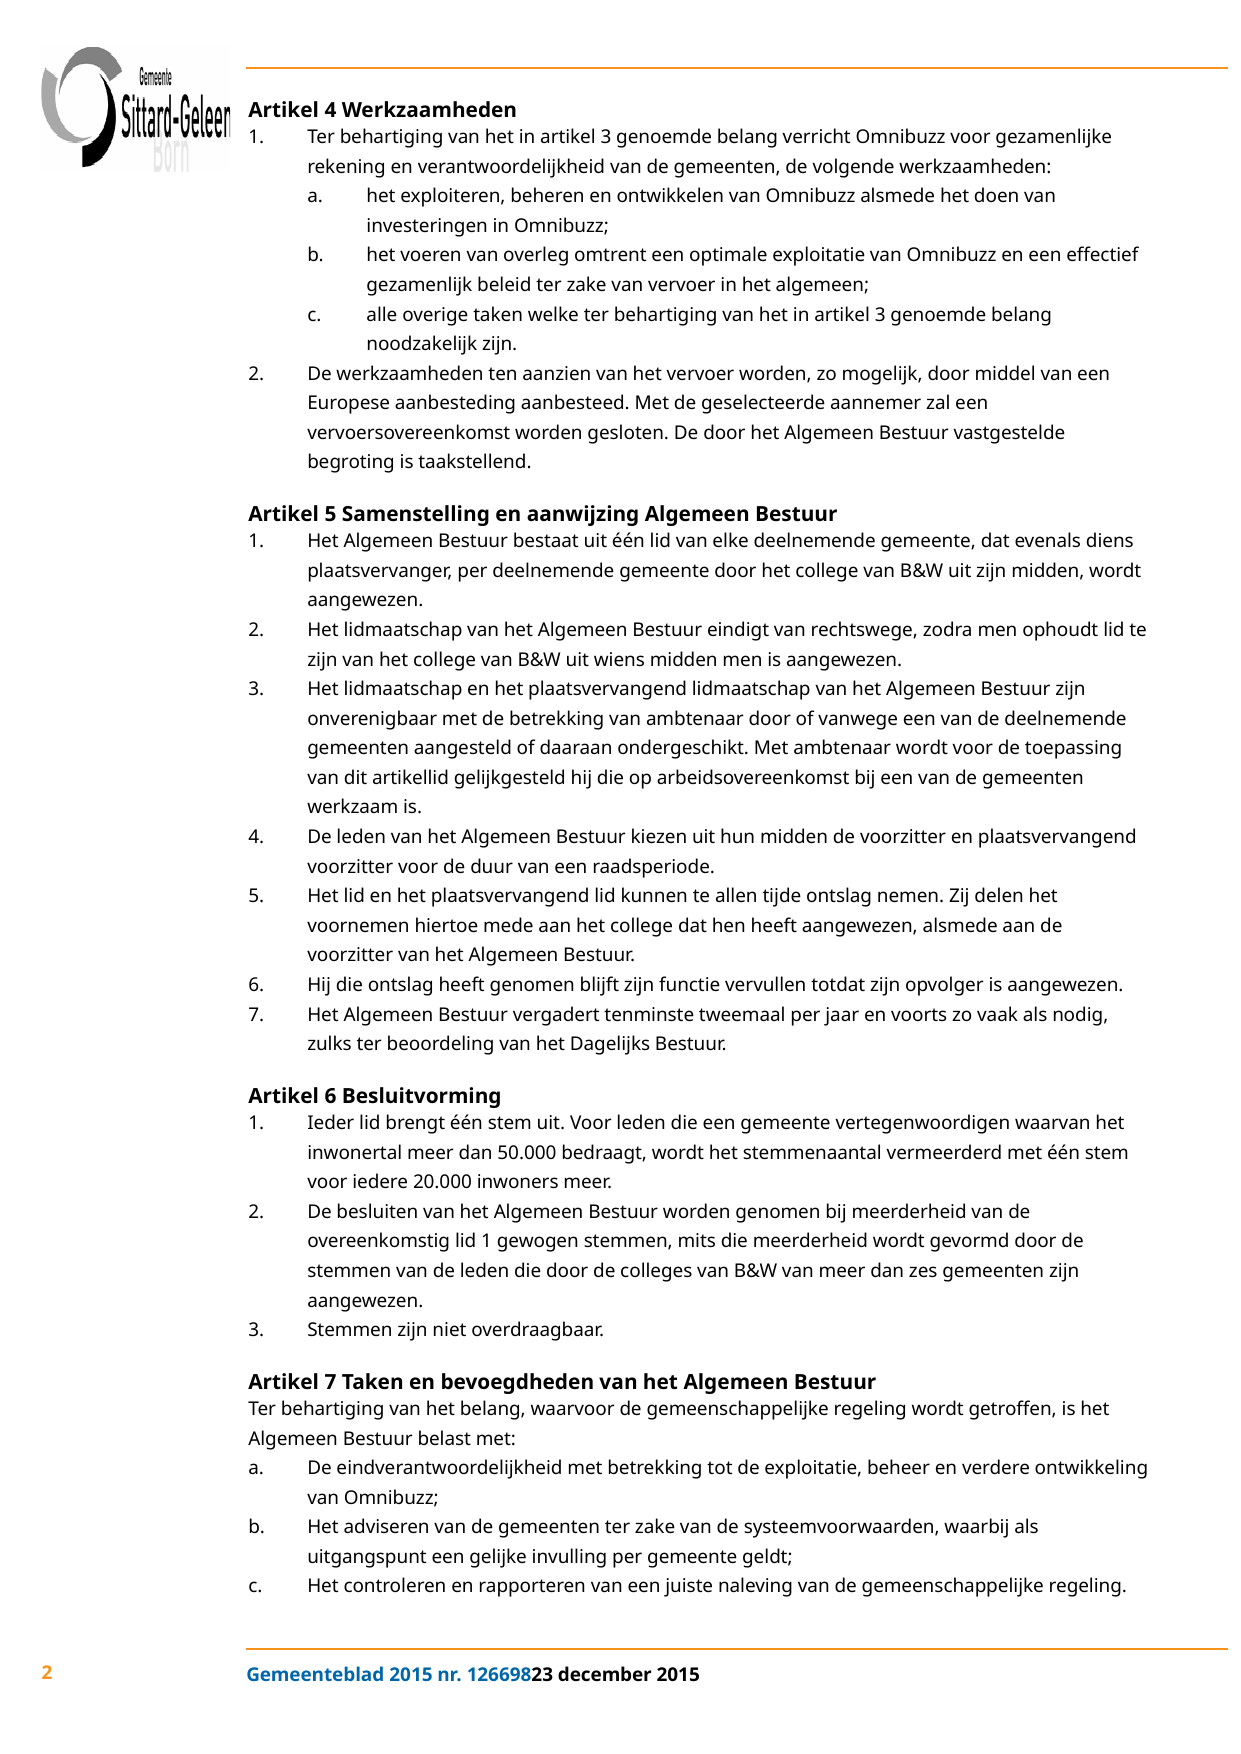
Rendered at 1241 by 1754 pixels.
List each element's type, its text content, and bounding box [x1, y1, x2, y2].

text Artikel 6 Besluitvorming [248, 1081, 1152, 1109]
list het exploiteren, beheren en ontwikkelen van Omnibuzz alsmede het doen van investeringen in Omnibuzz; [307, 182, 1152, 238]
text Artikel 4 Werkzaamheden [248, 95, 1152, 123]
text Ter behartiging van het belang, waarvoor de gemeenschappelijke regeling wordt getroffen, is het Algemeen Bestuur belast met: [248, 1395, 1152, 1451]
list De besluiten van het Algemeen Bestuur worden genomen bij meerderheid van de overeenkomstig lid 1 gewogen stemmen, mits die meerderheid wordt gevormd door de stemmen van de leden die door de colleges van B&W van meer dan zes gemeenten zijn aangewezen. [248, 1198, 1152, 1312]
list De eindverantwoordelijkheid met betrekking tot de exploitatie, beheer en verdere ontwikkeling van Omnibuzz; [248, 1454, 1152, 1510]
list Het controleren en rapporteren van een juiste naleving van de gemeenschappelijke regeling. [248, 1573, 1152, 1598]
text Artikel 5 Samenstelling en aanwijzing Algemeen Bestuur [248, 499, 1152, 527]
list Hij die ontslag heeft genomen blijft zijn functie vervullen totdat zijn opvolger is aangewezen. [248, 971, 1152, 997]
list Het Algemeen Bestuur bestaat uit één lid van elke deelnemende gemeente, dat evenals diens plaatsvervanger, per deelnemende gemeente door het college van B&W uit zijn midden, wordt aangewezen. [248, 527, 1152, 612]
list Het lidmaatschap van het Algemeen Bestuur eindigt van rechtswege, zodra men ophoudt lid te zijn van het college van B&W uit wiens midden men is aangewezen. [248, 616, 1152, 672]
text Artikel 7 Taken en bevoegdheden van het Algemeen Bestuur [248, 1367, 1152, 1395]
list Ter behartiging van het in artikel 3 genoemde belang verricht Omnibuzz voor gezamenlijke rekening en verantwoordelijkheid van de gemeenten, de volgende werkzaamheden: [248, 123, 1152, 178]
list Het adviseren van de gemeenten ter zake van de systeemvoorwaarden, waarbij als uitgangspunt een gelijke invulling per gemeente geldt; [248, 1513, 1152, 1569]
list alle overige taken welke ter behartiging van het in artikel 3 genoemde belang noodzakelijk zijn. [307, 301, 1152, 356]
list Het lidmaatschap en het plaatsvervangend lidmaatschap van het Algemeen Bestuur zijn onverenigbaar met de betrekking van ambtenaar door of vanwege een van de deelnemende gemeenten aangesteld of daaraan ondergeschikt. Met ambtenaar wordt voor de toepassing van dit artikellid gelijkgesteld hij die op arbeidsovereenkomst bij een van de gemeenten werkzaam is. [248, 675, 1152, 819]
list het voeren van overleg omtrent een optimale exploitatie van Omnibuzz en een effectief gezamenlijk beleid ter zake van vervoer in het algemeen; [307, 242, 1152, 297]
list Ieder lid brengt één stem uit. Voor leden die een gemeente vertegenwoordigen waarvan het inwonertal meer dan 50.000 bedraagt, wordt het stemmenaantal vermeerderd met één stem voor iedere 20.000 inwoners meer. [248, 1109, 1152, 1194]
list Het lid en het plaatsvervangend lid kunnen te allen tijde ontslag nemen. Zij delen het voornemen hiertoe mede aan het college dat hen heeft aangewezen, alsmede aan de voorzitter van het Algemeen Bestuur. [248, 882, 1152, 967]
picture [41, 47, 231, 172]
list De werkzaamheden ten aanzien van het vervoer worden, zo mogelijk, door middel van een Europese aanbesteding aanbesteed. Met de geselecteerde aannemer zal een vervoersovereenkomst worden gesloten. De door het Algemeen Bestuur vastgestelde begroting is taakstellend. [248, 360, 1152, 474]
list Stemmen zijn niet overdraagbaar. [248, 1316, 1152, 1342]
list De leden van het Algemeen Bestuur kiezen uit hun midden de voorzitter en plaatsvervangend voorzitter voor de duur van een raadsperiode. [248, 823, 1152, 879]
list Het Algemeen Bestuur vergadert tenminste tweemaal per jaar en voorts zo vaak als nodig, zulks ter beoordeling van het Dagelijks Bestuur. [248, 1001, 1152, 1056]
